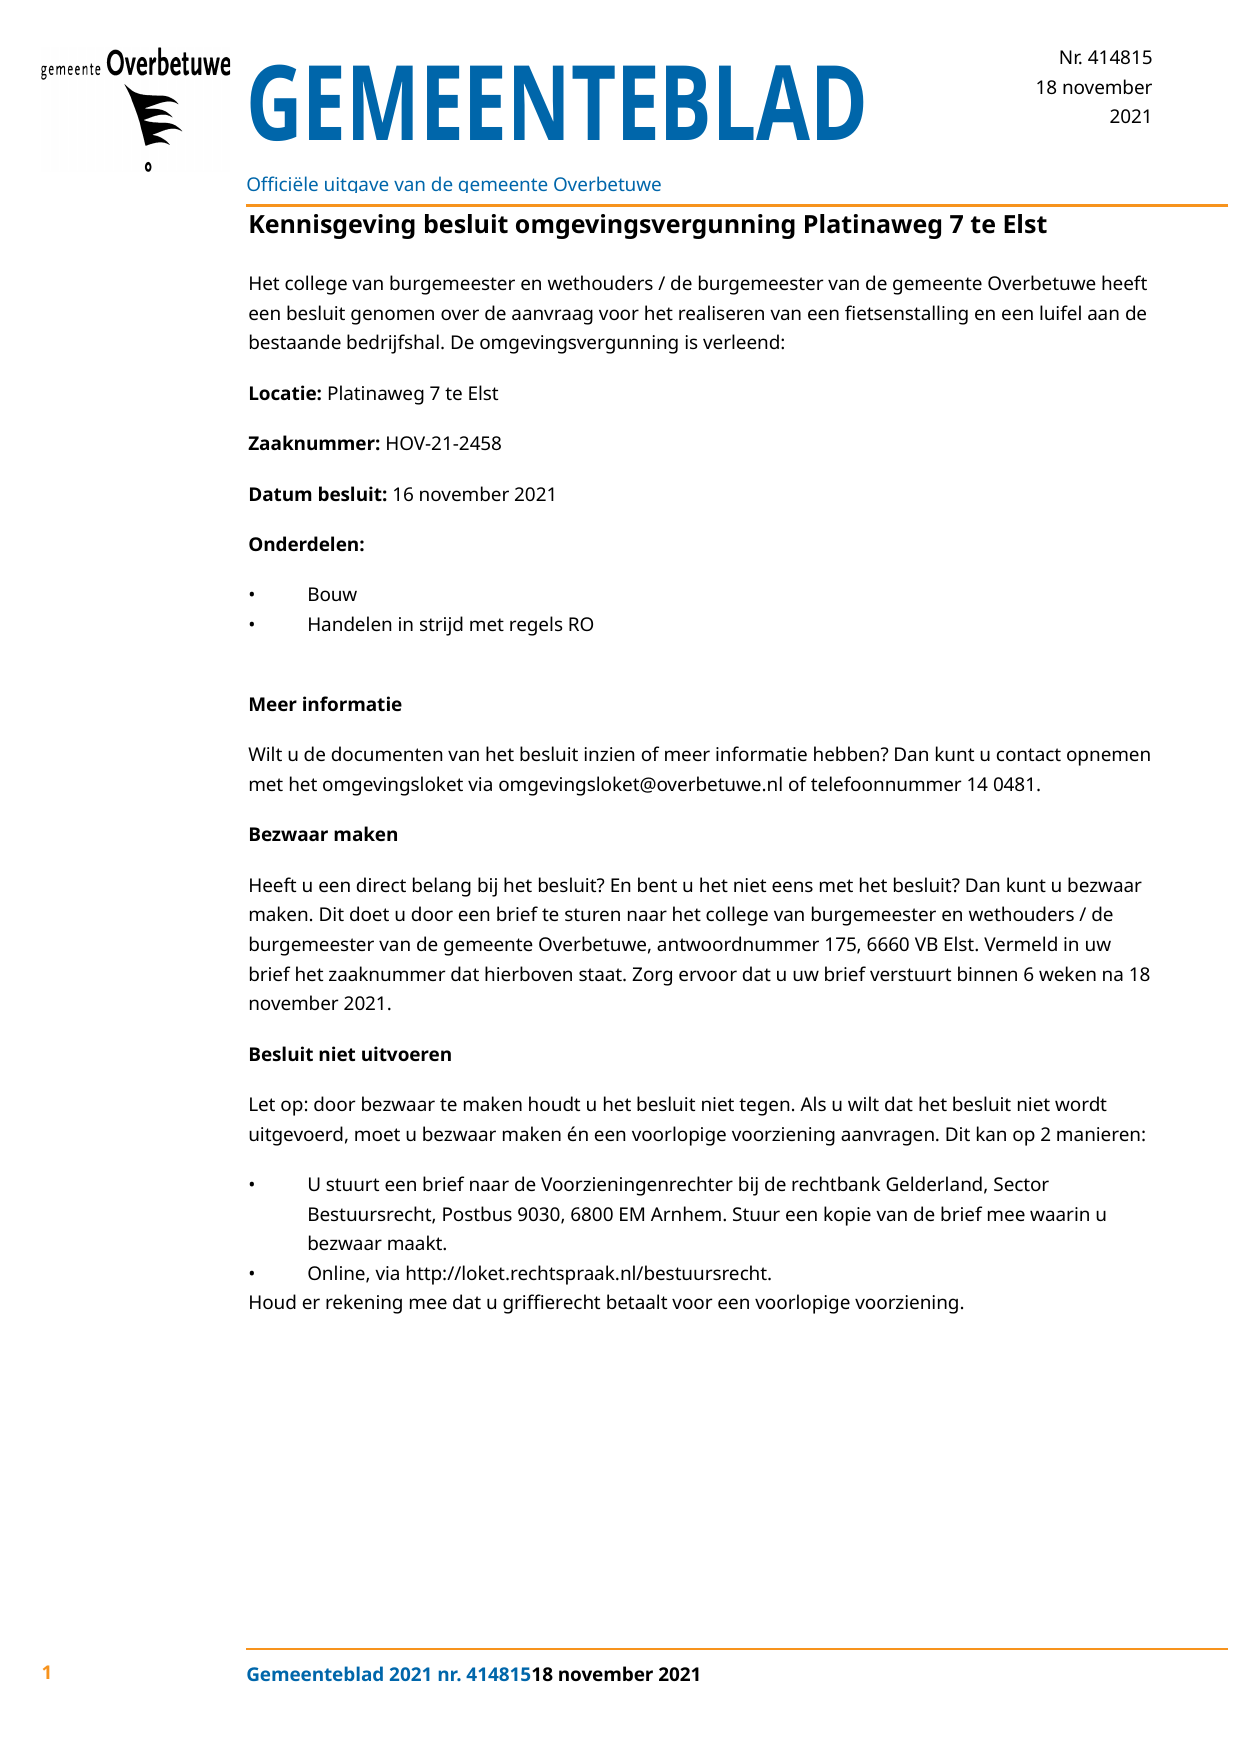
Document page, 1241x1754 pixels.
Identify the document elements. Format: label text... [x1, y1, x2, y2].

list Bouw [248, 582, 1152, 607]
picture [41, 47, 231, 172]
text Locatie: Platinaweg 7 te Elst [248, 380, 1152, 406]
text Bezwaar maken [248, 822, 1152, 847]
text Let op: door bezwaar te maken houdt u het besluit niet tegen. Als u wilt dat het besluit niet wordt uitgevoerd, moet u bezwaar maken én een voorlopige voorziening aanvragen. Dit kan op 2 manieren: [248, 1091, 1152, 1146]
text Datum besluit: 16 november 2021 [248, 481, 1152, 506]
text Wilt u de documenten van het besluit inzien of meer informatie hebben? Dan kunt u contact opnemen met het omgevingsloket via omgevingsloket@overbetuwe.nl of telefoonnummer 14 0481. [248, 742, 1152, 797]
text Zaaknummer: HOV-21-2458 [248, 430, 1152, 456]
list Online, via http://loket.rechtspraak.nl/bestuursrecht. [248, 1260, 1152, 1286]
text Meer informatie [248, 691, 1152, 717]
text Het college van burgemeester en wethouders / de burgemeester van de gemeente Overbetuwe heeft een besluit genomen over de aanvraag voor het realiseren van een fietsenstalling en een luifel aan de bestaande bedrijfshal. De omgevingsvergunning is verleend: [248, 270, 1152, 355]
text Onderdelen: [248, 531, 1152, 557]
list U stuurt een brief naar de Voorzieningenrechter bij de rechtbank Gelderland, Sector Bestuursrecht, Postbus 9030, 6800 EM Arnhem. Stuur een kopie van de brief mee waarin u bezwaar maakt. [248, 1171, 1152, 1256]
text Kennisgeving besluit omgevingsvergunning Platinaweg 7 te Elst [248, 207, 1152, 241]
text Besluit niet uitvoeren [248, 1041, 1152, 1066]
list Handelen in strijd met regels RO [248, 611, 1152, 637]
text Houd er rekening mee dat u griffierecht betaalt voor een voorlopige voorziening. [248, 1289, 1152, 1315]
text Heeft u een direct belang bij het besluit? En bent u het niet eens met het besluit? Dan kunt u bezwaar maken. Dit doet u door een brief te sturen naar het college van burgemeester en wethouders / de burgemeester van de gemeente Overbetuwe, antwoordnummer 175, 6660 VB Elst. Vermeld in uw brief het zaaknummer dat hierboven staat. Zorg ervoor dat u uw brief verstuurt binnen 6 weken na 18 november 2021. [248, 872, 1152, 1016]
